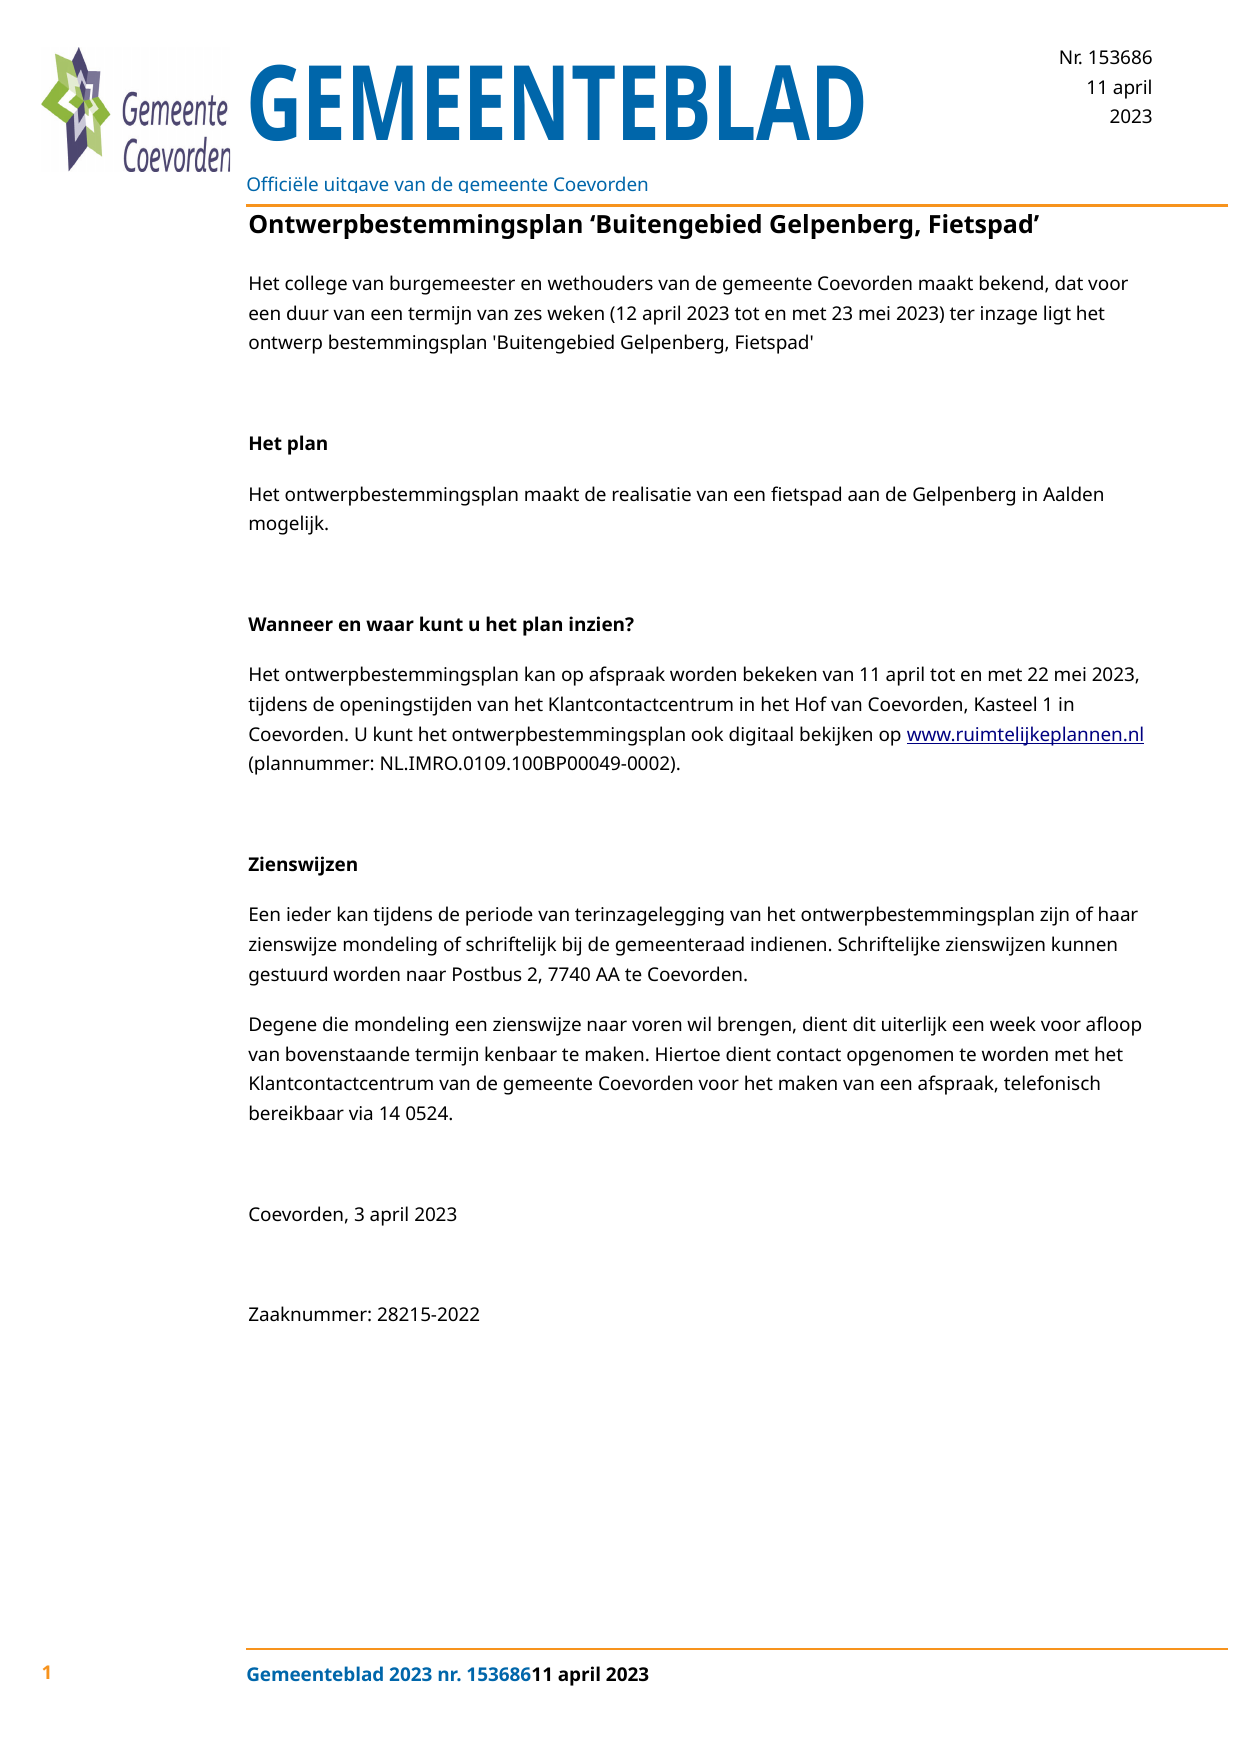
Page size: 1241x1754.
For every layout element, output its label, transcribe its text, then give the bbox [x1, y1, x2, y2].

text Degene die mondeling een zienswijze naar voren wil brengen, dient dit uiterlijk een week voor afloop van bovenstaande termijn kenbaar te maken. Hiertoe dient contact opgenomen te worden met het Klantcontactcentrum van de gemeente Coevorden voor het maken van een afspraak, telefonisch bereikbaar via 14 0524. [248, 1011, 1152, 1126]
text Het ontwerpbestemmingsplan kan op afspraak worden bekeken van 11 april tot en met 22 mei 2023, tijdens de openingstijden van het Klantcontactcentrum in het Hof van Coevorden, Kasteel 1 in Coevorden. U kunt het ontwerpbestemmingsplan ook digitaal bekijken op www.ruimtelijkeplannen.nl (plannummer: NL.IMRO.0109.100BP00049-0002). [248, 662, 1152, 776]
text Zienswijzen [248, 851, 1152, 877]
text Het ontwerpbestemmingsplan maakt de realisatie van een fietspad aan de Gelpenberg in Aalden mogelijk. [248, 481, 1152, 536]
text Het college van burgemeester en wethouders van de gemeente Coevorden maakt bekend, dat voor een duur van een termijn van zes weken (12 april 2023 tot en met 23 mei 2023) ter inzage ligt het ontwerp bestemmingsplan 'Buitengebied Gelpenberg, Fietspad' [248, 270, 1152, 355]
text Een ieder kan tijdens de periode van terinzagelegging van het ontwerpbestemmingsplan zijn of haar zienswijze mondeling of schriftelijk bij de gemeenteraad indienen. Schriftelijke zienswijzen kunnen gestuurd worden naar Postbus 2, 7740 AA te Coevorden. [248, 902, 1152, 986]
text Coevorden, 3 april 2023 [248, 1201, 1152, 1226]
picture [41, 47, 231, 172]
text Wanneer en waar kunt u het plan inzien? [248, 611, 1152, 637]
text Ontwerpbestemmingsplan ‘Buitengebied Gelpenberg, Fietspad’ [248, 207, 1152, 241]
text Zaaknummer: 28215-2022 [248, 1302, 1152, 1327]
text Het plan [248, 430, 1152, 456]
